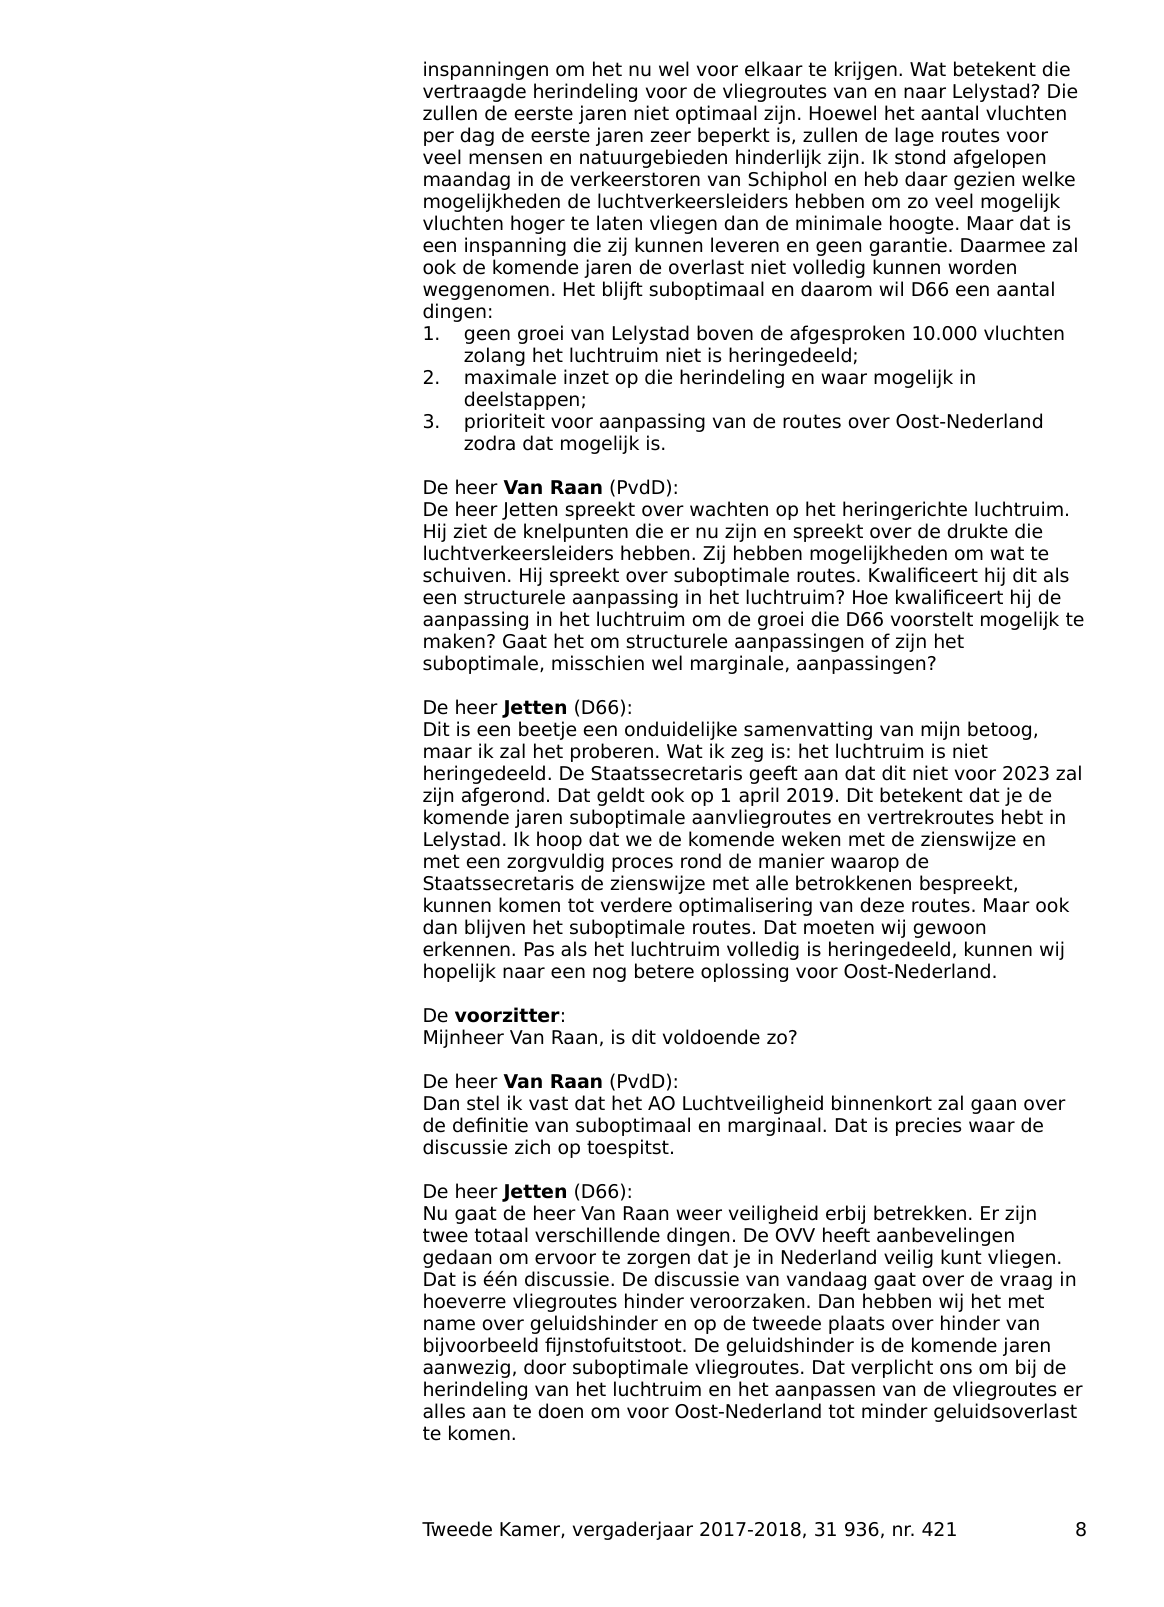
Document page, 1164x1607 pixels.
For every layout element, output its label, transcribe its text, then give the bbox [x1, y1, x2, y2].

text Dit is een beetje een onduidelijke samenvatting van mijn betoog, maar ik zal het proberen. Wat ik zeg is: het luchtruim is niet heringedeeld. De Staatssecretaris geeft aan dat dit niet voor 2023 zal zijn afgerond. Dat geldt ook op 1 april 2019. Dit betekent dat je de komende jaren suboptimale aanvliegroutes en vertrekroutes hebt in Lelystad. Ik hoop dat we de komende weken met de zienswijze en met een zorgvuldig proces rond de manier waarop de Staatssecretaris de zienswijze met alle betrokkenen bespreekt, kunnen komen tot verdere optimalisering van deze routes. Maar ook dan blijven het suboptimale routes. Dat moeten wij gewoon erkennen. Pas als het luchtruim volledig is heringedeeld, kunnen wij hopelijk naar een nog betere oplossing voor Oost-Nederland. [422, 719, 1087, 983]
text Dan stel ik vast dat het AO Luchtveiligheid binnenkort zal gaan over de definitie van suboptimaal en marginaal. Dat is precies waar de discussie zich op toespitst. [422, 1093, 1087, 1159]
text Mijnheer Van Raan, is dit voldoende zo? [422, 1027, 1087, 1049]
text 2. maximale inzet op die herindeling en waar mogelijk in deelstappen; [422, 367, 1087, 411]
text De heer Jetten (D66): [422, 1181, 1087, 1203]
text 1. geen groei van Lelystad boven de afgesproken 10.000 vluchten zolang het luchtruim niet is heringedeeld; [422, 323, 1087, 367]
text De heer Van Raan (PvdD): [422, 477, 1087, 499]
text De heer Van Raan (PvdD): [422, 1071, 1087, 1093]
text De heer Jetten spreekt over wachten op het heringerichte luchtruim. Hij ziet de knelpunten die er nu zijn en spreekt over de drukte die luchtverkeersleiders hebben. Zij hebben mogelijkheden om wat te schuiven. Hij spreekt over suboptimale routes. Kwalificeert hij dit als een structurele aanpassing in het luchtruim? Hoe kwalificeert hij de aanpassing in het luchtruim om de groei die D66 voorstelt mogelijk te maken? Gaat het om structurele aanpassingen of zijn het suboptimale, misschien wel marginale, aanpassingen? [422, 499, 1087, 675]
text De voorzitter: [422, 1005, 1087, 1027]
text Nu gaat de heer Van Raan weer veiligheid erbij betrekken. Er zijn twee totaal verschillende dingen. De OVV heeft aanbevelingen gedaan om ervoor te zorgen dat je in Nederland veilig kunt vliegen. Dat is één discussie. De discussie van vandaag gaat over de vraag in hoeverre vliegroutes hinder veroorzaken. Dan hebben wij het met name over geluidshinder en op de tweede plaats over hinder van bijvoorbeeld fijnstofuitstoot. De geluidshinder is de komende jaren aanwezig, door suboptimale vliegroutes. Dat verplicht ons om bij de herindeling van het luchtruim en het aanpassen van de vliegroutes er alles aan te doen om voor Oost-Nederland tot minder geluidsoverlast te komen. [422, 1203, 1087, 1445]
text inspanningen om het nu wel voor elkaar te krijgen. Wat betekent die vertraagde herindeling voor de vliegroutes van en naar Lelystad? Die zullen de eerste jaren niet optimaal zijn. Hoewel het aantal vluchten per dag de eerste jaren zeer beperkt is, zullen de lage routes voor veel mensen en natuurgebieden hinderlijk zijn. Ik stond afgelopen maandag in de verkeerstoren van Schiphol en heb daar gezien welke mogelijkheden de luchtverkeersleiders hebben om zo veel mogelijk vluchten hoger te laten vliegen dan de minimale hoogte. Maar dat is een inspanning die zij kunnen leveren en geen garantie. Daarmee zal ook de komende jaren de overlast niet volledig kunnen worden weggenomen. Het blijft suboptimaal en daarom wil D66 een aantal dingen: [422, 59, 1087, 323]
text 3. prioriteit voor aanpassing van de routes over Oost-Nederland zodra dat mogelijk is. [422, 411, 1087, 455]
text De heer Jetten (D66): [422, 697, 1087, 719]
